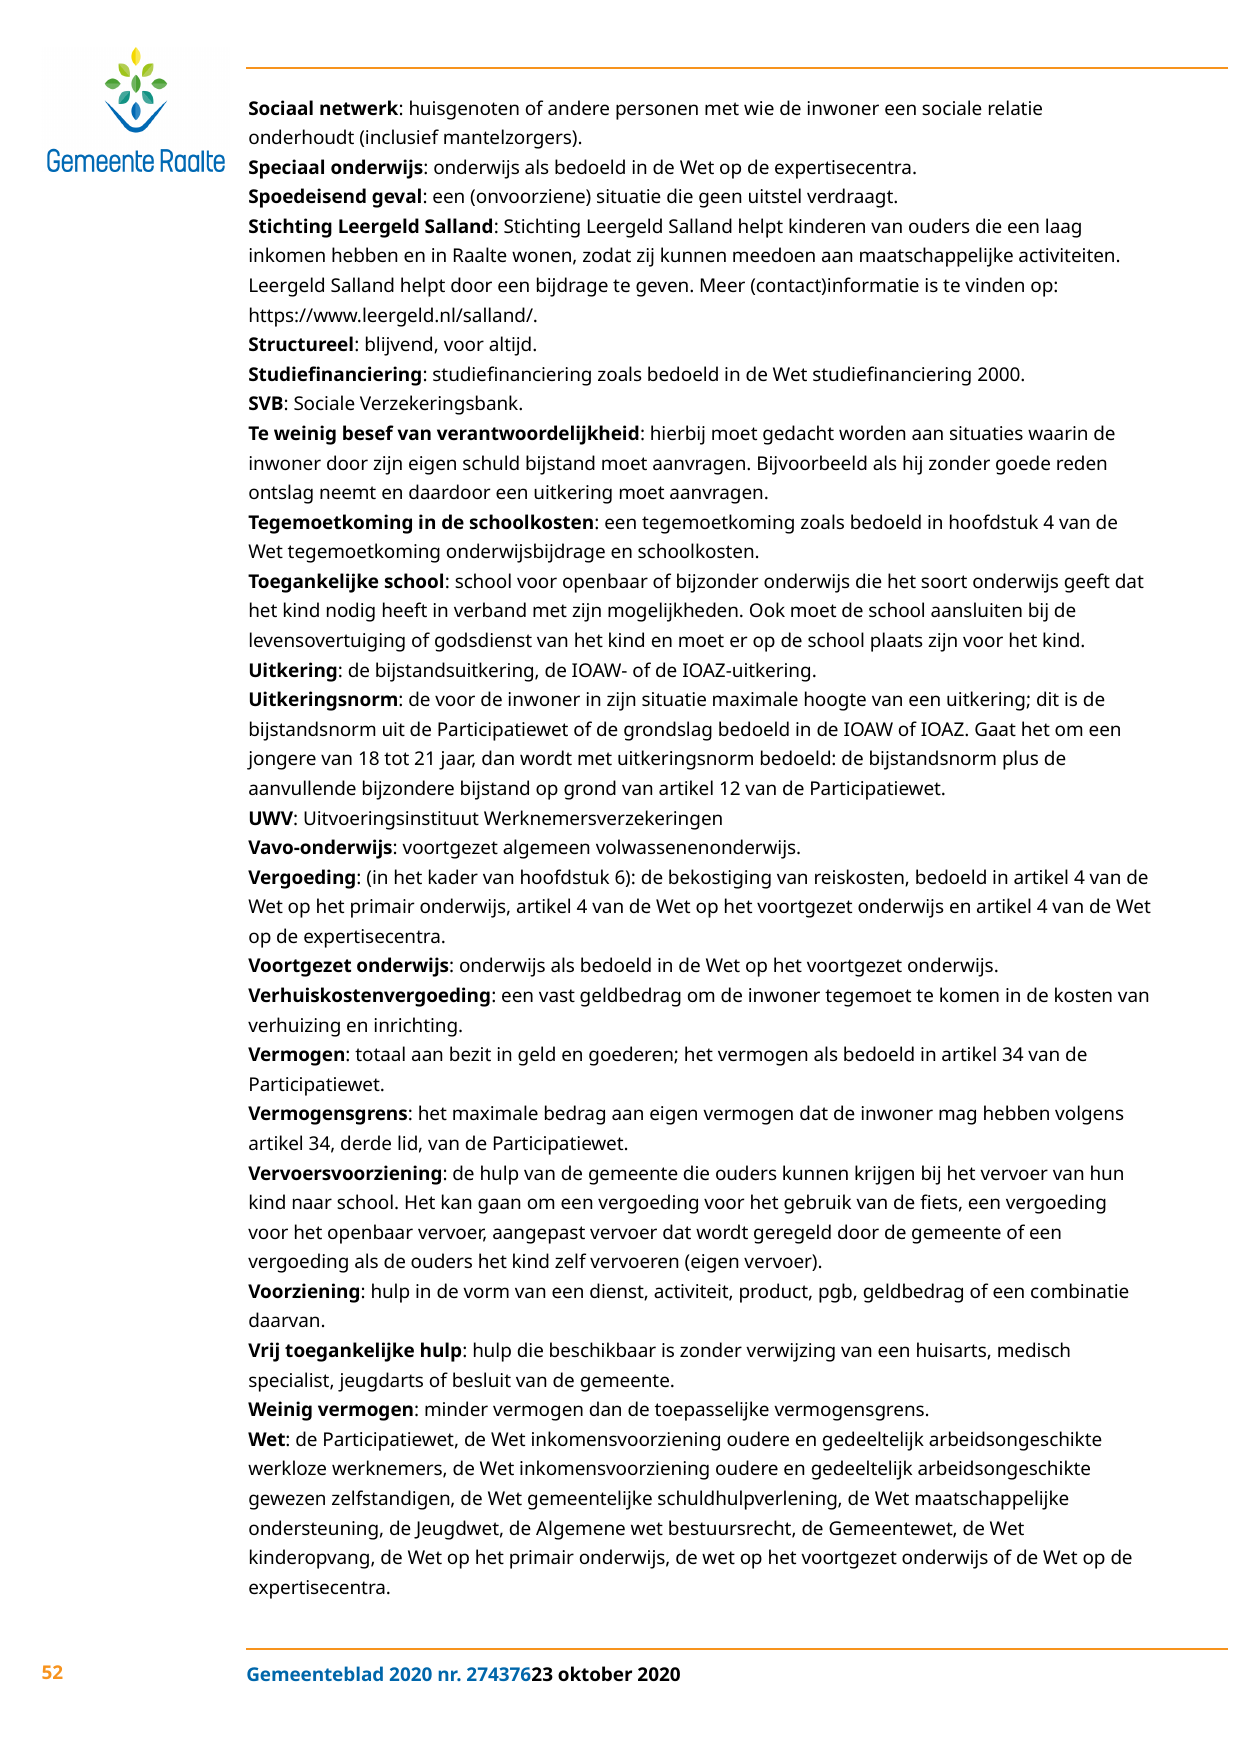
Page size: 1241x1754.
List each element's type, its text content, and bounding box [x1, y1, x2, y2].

text Voortgezet onderwijs: onderwijs als bedoeld in de Wet op het voortgezet onderwijs. [248, 953, 1152, 978]
text Structureel: blijvend, voor altijd. [248, 331, 1152, 357]
text Vermogensgrens: het maximale bedrag aan eigen vermogen dat de inwoner mag hebben volgens artikel 34, derde lid, van de Participatiewet. [248, 1101, 1152, 1156]
text Vrij toegankelijke hulp: hulp die beschikbaar is zonder verwijzing van een huisarts, medisch specialist, jeugdarts of besluit van de gemeente. [248, 1337, 1152, 1393]
text Vervoersvoorziening: de hulp van de gemeente die ouders kunnen krijgen bij het vervoer van hun kind naar school. Het kan gaan om een vergoeding voor het gebruik van de fiets, een vergoeding voor het openbaar vervoer, aangepast vervoer dat wordt geregeld door de gemeente of een vergoeding als de ouders het kind zelf vervoeren (eigen vervoer). [248, 1160, 1152, 1274]
text Voorziening: hulp in de vorm van een dienst, activiteit, product, pgb, geldbedrag of een combinatie daarvan. [248, 1278, 1152, 1333]
text Vermogen: totaal aan bezit in geld en goederen; het vermogen als bedoeld in artikel 34 van de Participatiewet. [248, 1041, 1152, 1097]
text Studiefinanciering: studiefinanciering zoals bedoeld in de Wet studiefinanciering 2000. [248, 361, 1152, 387]
text Spoedeisend geval: een (onvoorziene) situatie die geen uitstel verdraagt. [248, 183, 1152, 209]
text Speciaal onderwijs: onderwijs als bedoeld in de Wet op de expertisecentra. [248, 154, 1152, 180]
text Wet: de Participatiewet, de Wet inkomensvoorziening oudere en gedeeltelijk arbeidsongeschikte werkloze werknemers, de Wet inkomensvoorziening oudere en gedeeltelijk arbeidsongeschikte gewezen zelfstandigen, de Wet gemeentelijke schuldhulpverlening, de Wet maatschappelijke ondersteuning, de Jeugdwet, de Algemene wet bestuursrecht, de Gemeentewet, de Wet kinderopvang, de Wet op het primair onderwijs, de wet op het voortgezet onderwijs of de Wet op de expertisecentra. [248, 1426, 1152, 1600]
text Te weinig besef van verantwoordelijkheid: hierbij moet gedacht worden aan situaties waarin de inwoner door zijn eigen schuld bijstand moet aanvragen. Bijvoorbeeld als hij zonder goede reden ontslag neemt en daardoor een uitkering moet aanvragen. [248, 420, 1152, 505]
text Vergoeding: (in het kader van hoofdstuk 6): de bekostiging van reiskosten, bedoeld in artikel 4 van de Wet op het primair onderwijs, artikel 4 van de Wet op het voortgezet onderwijs en artikel 4 van de Wet op de expertisecentra. [248, 864, 1152, 949]
text Stichting Leergeld Salland: Stichting Leergeld Salland helpt kinderen van ouders die een laag inkomen hebben en in Raalte wonen, zodat zij kunnen meedoen aan maatschappelijke activiteiten. Leergeld Salland helpt door een bijdrage te geven. Meer (contact)informatie is te vinden op: https://www.leergeld.nl/salland/. [248, 213, 1152, 328]
text Toegankelijke school: school voor openbaar of bijzonder onderwijs die het soort onderwijs geeft dat het kind nodig heeft in verband met zijn mogelijkheden. Ook moet de school aansluiten bij de levensovertuiging of godsdienst van het kind en moet er op de school plaats zijn voor het kind. [248, 568, 1152, 653]
text UWV: Uitvoeringsinstituut Werknemersverzekeringen [248, 805, 1152, 831]
text Sociaal netwerk: huisgenoten of andere personen met wie de inwoner een sociale relatie onderhoudt (inclusief mantelzorgers). [248, 95, 1152, 150]
text Vavo-onderwijs: voortgezet algemeen volwassenenonderwijs. [248, 834, 1152, 860]
text Weinig vermogen: minder vermogen dan de toepasselijke vermogensgrens. [248, 1396, 1152, 1422]
picture [41, 47, 231, 172]
text Tegemoetkoming in de schoolkosten: een tegemoetkoming zoals bedoeld in hoofdstuk 4 van de Wet tegemoetkoming onderwijsbijdrage en schoolkosten. [248, 509, 1152, 564]
text Uitkering: de bijstandsuitkering, de IOAW- of de IOAZ-uitkering. [248, 657, 1152, 683]
text SVB: Sociale Verzekeringsbank. [248, 391, 1152, 416]
text Verhuiskostenvergoeding: een vast geldbedrag om de inwoner tegemoet te komen in de kosten van verhuizing en inrichting. [248, 982, 1152, 1038]
text Uitkeringsnorm: de voor de inwoner in zijn situatie maximale hoogte van een uitkering; dit is de bijstandsnorm uit de Participatiewet of de grondslag bedoeld in de IOAW of IOAZ. Gaat het om een jongere van 18 tot 21 jaar, dan wordt met uitkeringsnorm bedoeld: de bijstandsnorm plus de aanvullende bijzondere bijstand op grond van artikel 12 van de Participatiewet. [248, 686, 1152, 801]
